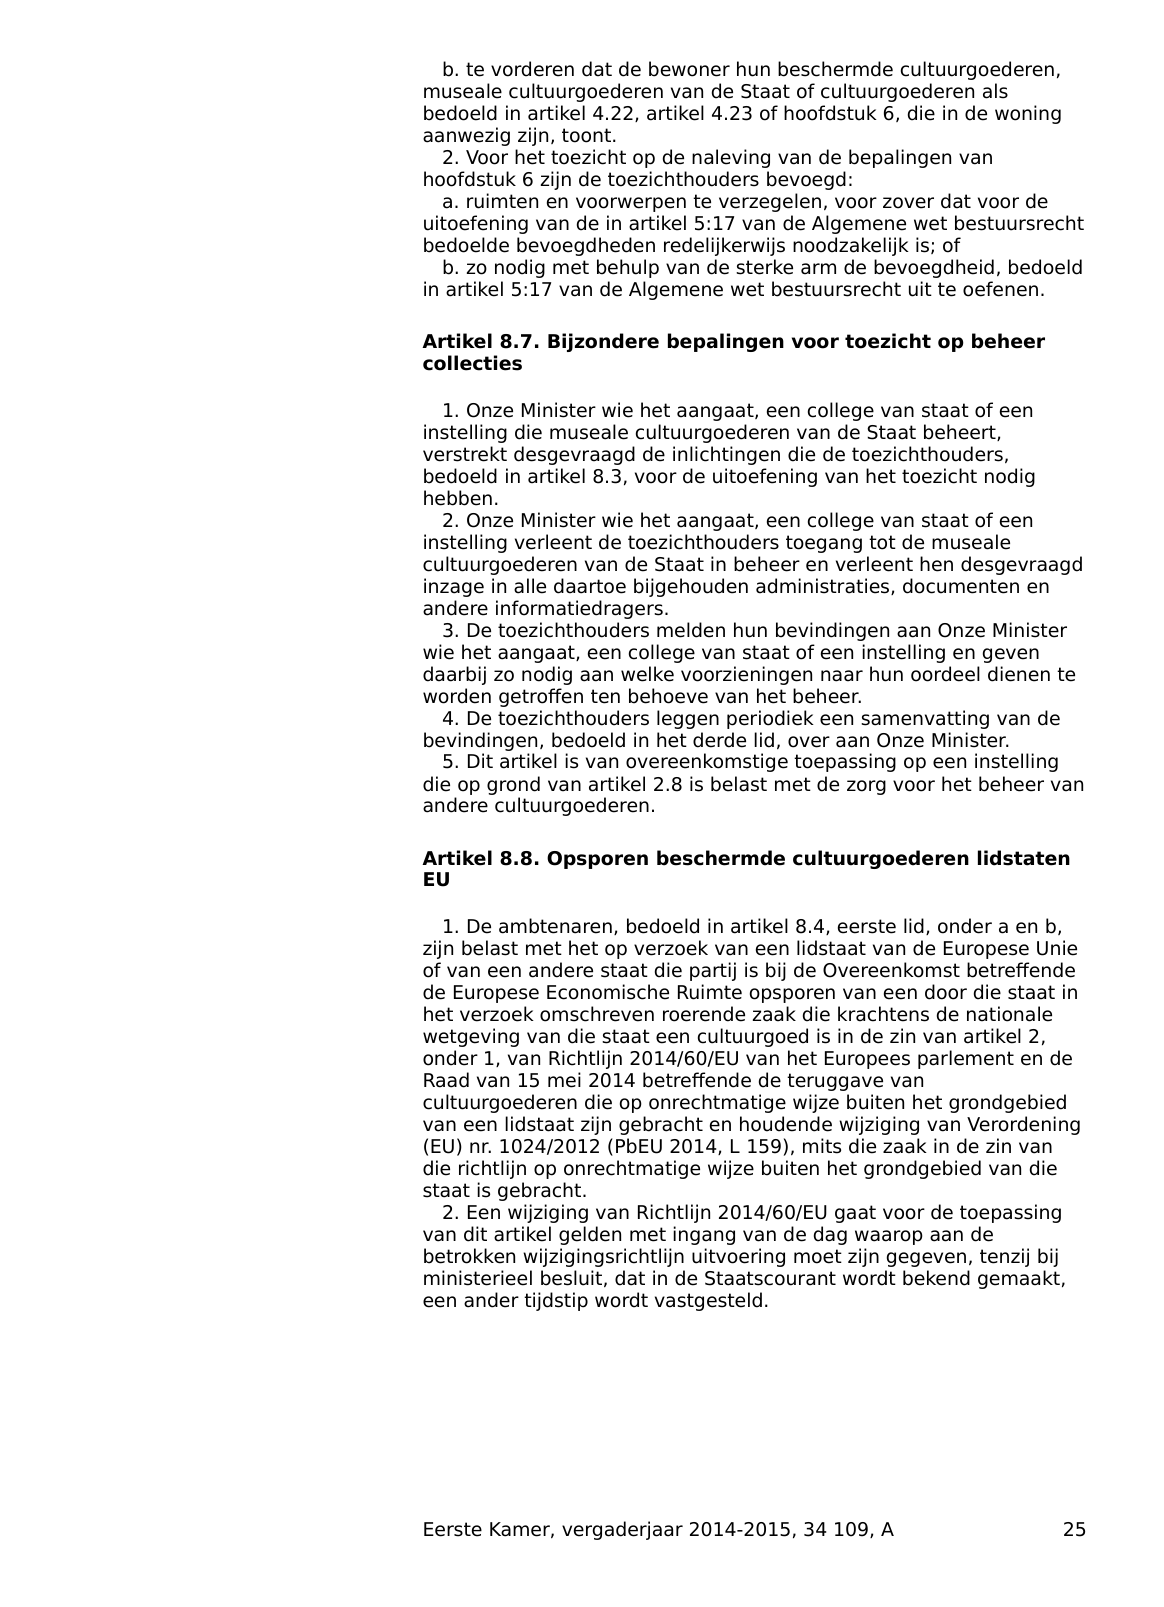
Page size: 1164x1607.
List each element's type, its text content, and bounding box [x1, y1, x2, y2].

text 2. Een wijziging van Richtlijn 2014/60/EU gaat voor de toepassing van dit artikel gelden met ingang van de dag waarop aan de betrokken wijzigingsrichtlijn uitvoering moet zijn gegeven, tenzij bij ministerieel besluit, dat in de Staatscourant wordt bekend gemaakt, een ander tijdstip wordt vastgesteld. [422, 1202, 1087, 1312]
text 5. Dit artikel is van overeenkomstige toepassing op een instelling die op grond van artikel 2.8 is belast met de zorg voor het beheer van andere cultuurgoederen. [422, 751, 1087, 817]
text a. ruimten en voorwerpen te verzegelen, voor zover dat voor de uitoefening van de in artikel 5:17 van de Algemene wet bestuursrecht bedoelde bevoegdheden redelijkerwijs noodzakelijk is; of [422, 191, 1087, 257]
text b. zo nodig met behulp van de sterke arm de bevoegdheid, bedoeld in artikel 5:17 van de Algemene wet bestuursrecht uit te oefenen. [422, 257, 1087, 301]
text 1. Onze Minister wie het aangaat, een college van staat of een instelling die museale cultuurgoederen van de Staat beheert, verstrekt desgevraagd de inlichtingen die de toezichthouders, bedoeld in artikel 8.3, voor de uitoefening van het toezicht nodig hebben. [422, 400, 1087, 510]
text 3. De toezichthouders melden hun bevindingen aan Onze Minister wie het aangaat, een college van staat of een instelling en geven daarbij zo nodig aan welke voorzieningen naar hun oordeel dienen te worden getroffen ten behoeve van het beheer. [422, 619, 1087, 707]
text 1. De ambtenaren, bedoeld in artikel 8.4, eerste lid, onder a en b, zijn belast met het op verzoek van een lidstaat van de Europese Unie of van een andere staat die partij is bij de Overeenkomst betreffende de Europese Economische Ruimte opsporen van een door die staat in het verzoek omschreven roerende zaak die krachtens de nationale wetgeving van die staat een cultuurgoed is in de zin van artikel 2, onder 1, van Richtlijn 2014/60/EU van het Europees parlement en de Raad van 15 mei 2014 betreffende de teruggave van cultuurgoederen die op onrechtmatige wijze buiten het grondgebied van een lidstaat zijn gebracht en houdende wijziging van Verordening (EU) nr. 1024/2012 (PbEU 2014, L 159), mits die zaak in de zin van die richtlijn op onrechtmatige wijze buiten het grondgebied van die staat is gebracht. [422, 916, 1087, 1202]
text b. te vorderen dat de bewoner hun beschermde cultuurgoederen, museale cultuurgoederen van de Staat of cultuurgoederen als bedoeld in artikel 4.22, artikel 4.23 of hoofdstuk 6, die in de woning aanwezig zijn, toont. [422, 59, 1087, 147]
text 4. De toezichthouders leggen periodiek een samenvatting van de bevindingen, bedoeld in het derde lid, over aan Onze Minister. [422, 707, 1087, 751]
text 2. Voor het toezicht op de naleving van de bepalingen van hoofdstuk 6 zijn de toezichthouders bevoegd: [422, 147, 1087, 191]
subtitle Artikel 8.8. Opsporen beschermde cultuurgoederen lidstaten EU [422, 847, 1087, 891]
text 2. Onze Minister wie het aangaat, een college van staat of een instelling verleent de toezichthouders toegang tot de museale cultuurgoederen van de Staat in beheer en verleent hen desgevraagd inzage in alle daartoe bijgehouden administraties, documenten en andere informatiedragers. [422, 510, 1087, 619]
subtitle Artikel 8.7. Bijzondere bepalingen voor toezicht op beheer collecties [422, 331, 1087, 375]
